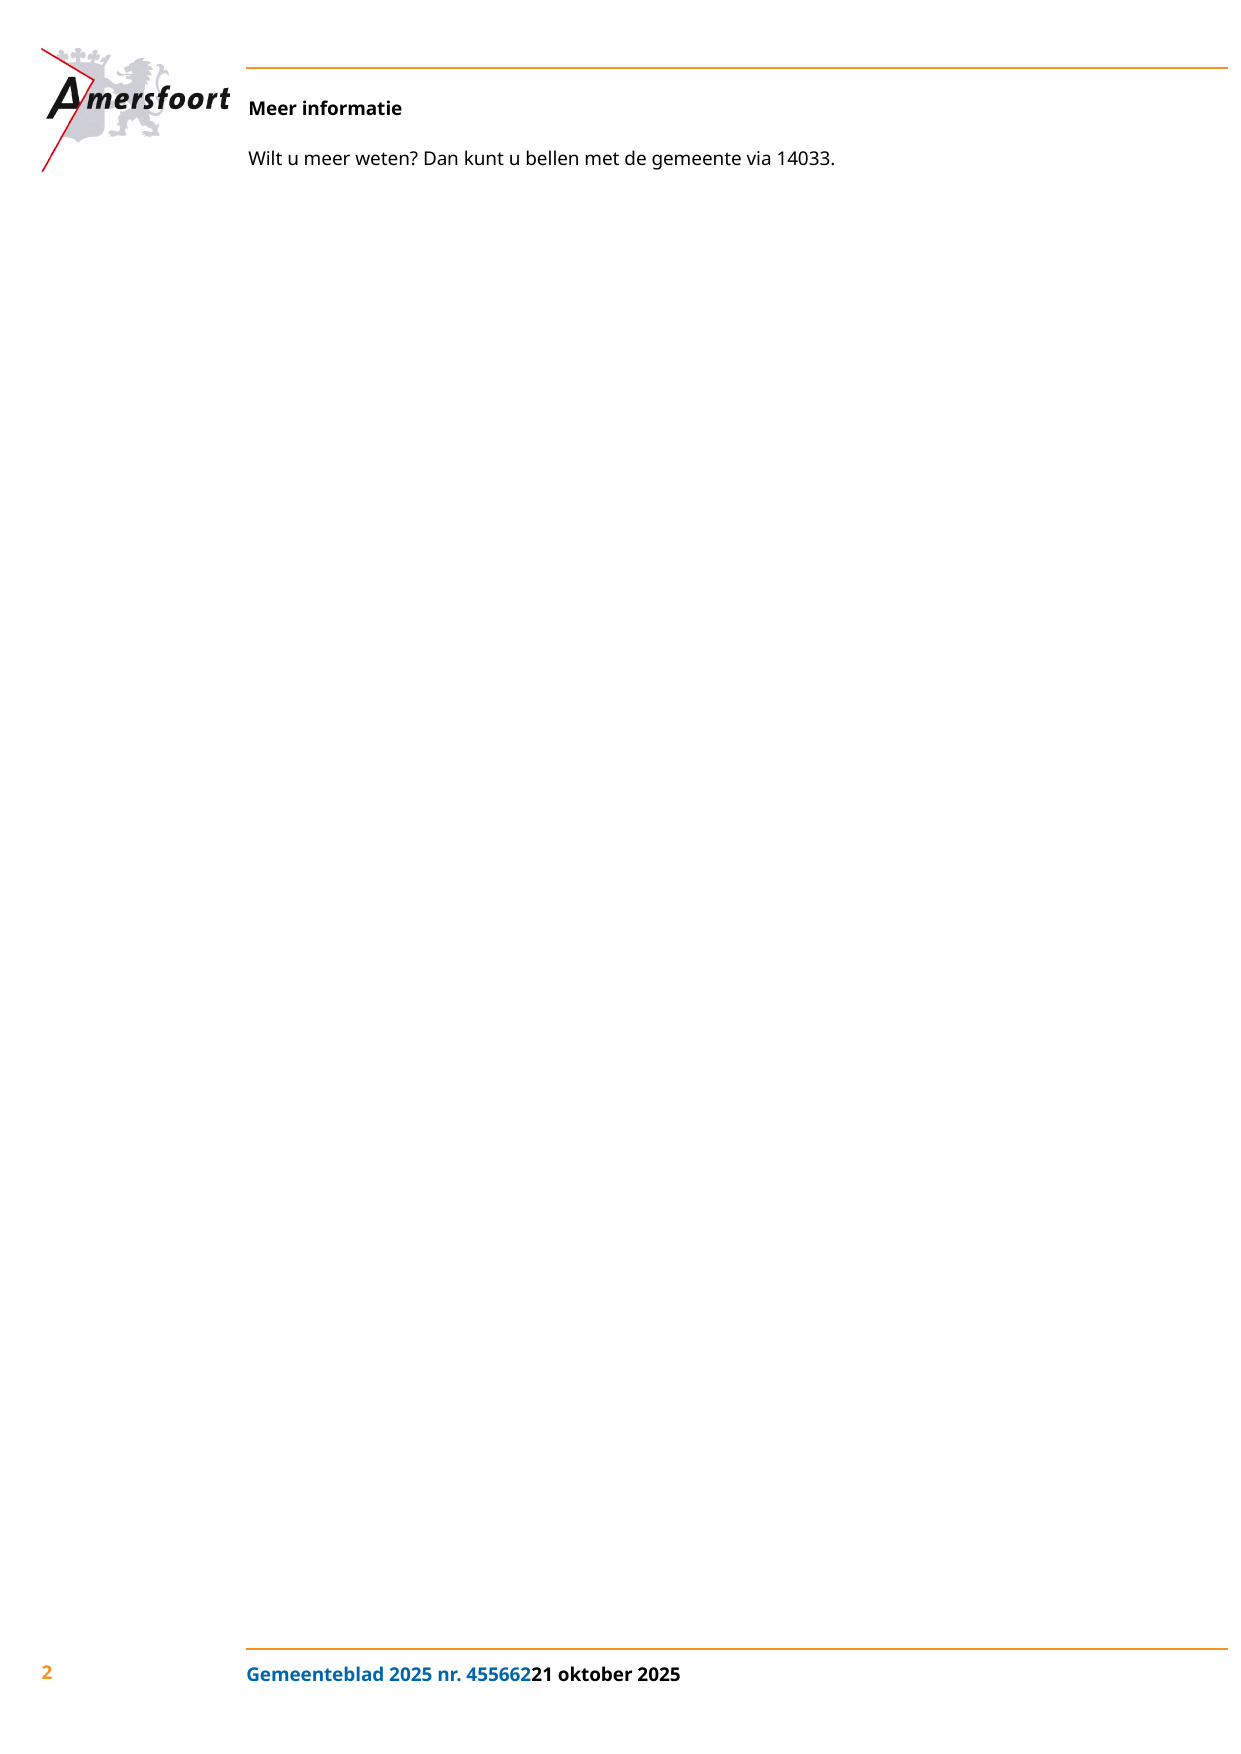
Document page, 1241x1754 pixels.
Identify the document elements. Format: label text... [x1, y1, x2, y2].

text Wilt u meer weten? Dan kunt u bellen met de gemeente via 14033. [248, 145, 1152, 171]
picture [41, 47, 231, 172]
text Meer informatie [248, 95, 1152, 121]
